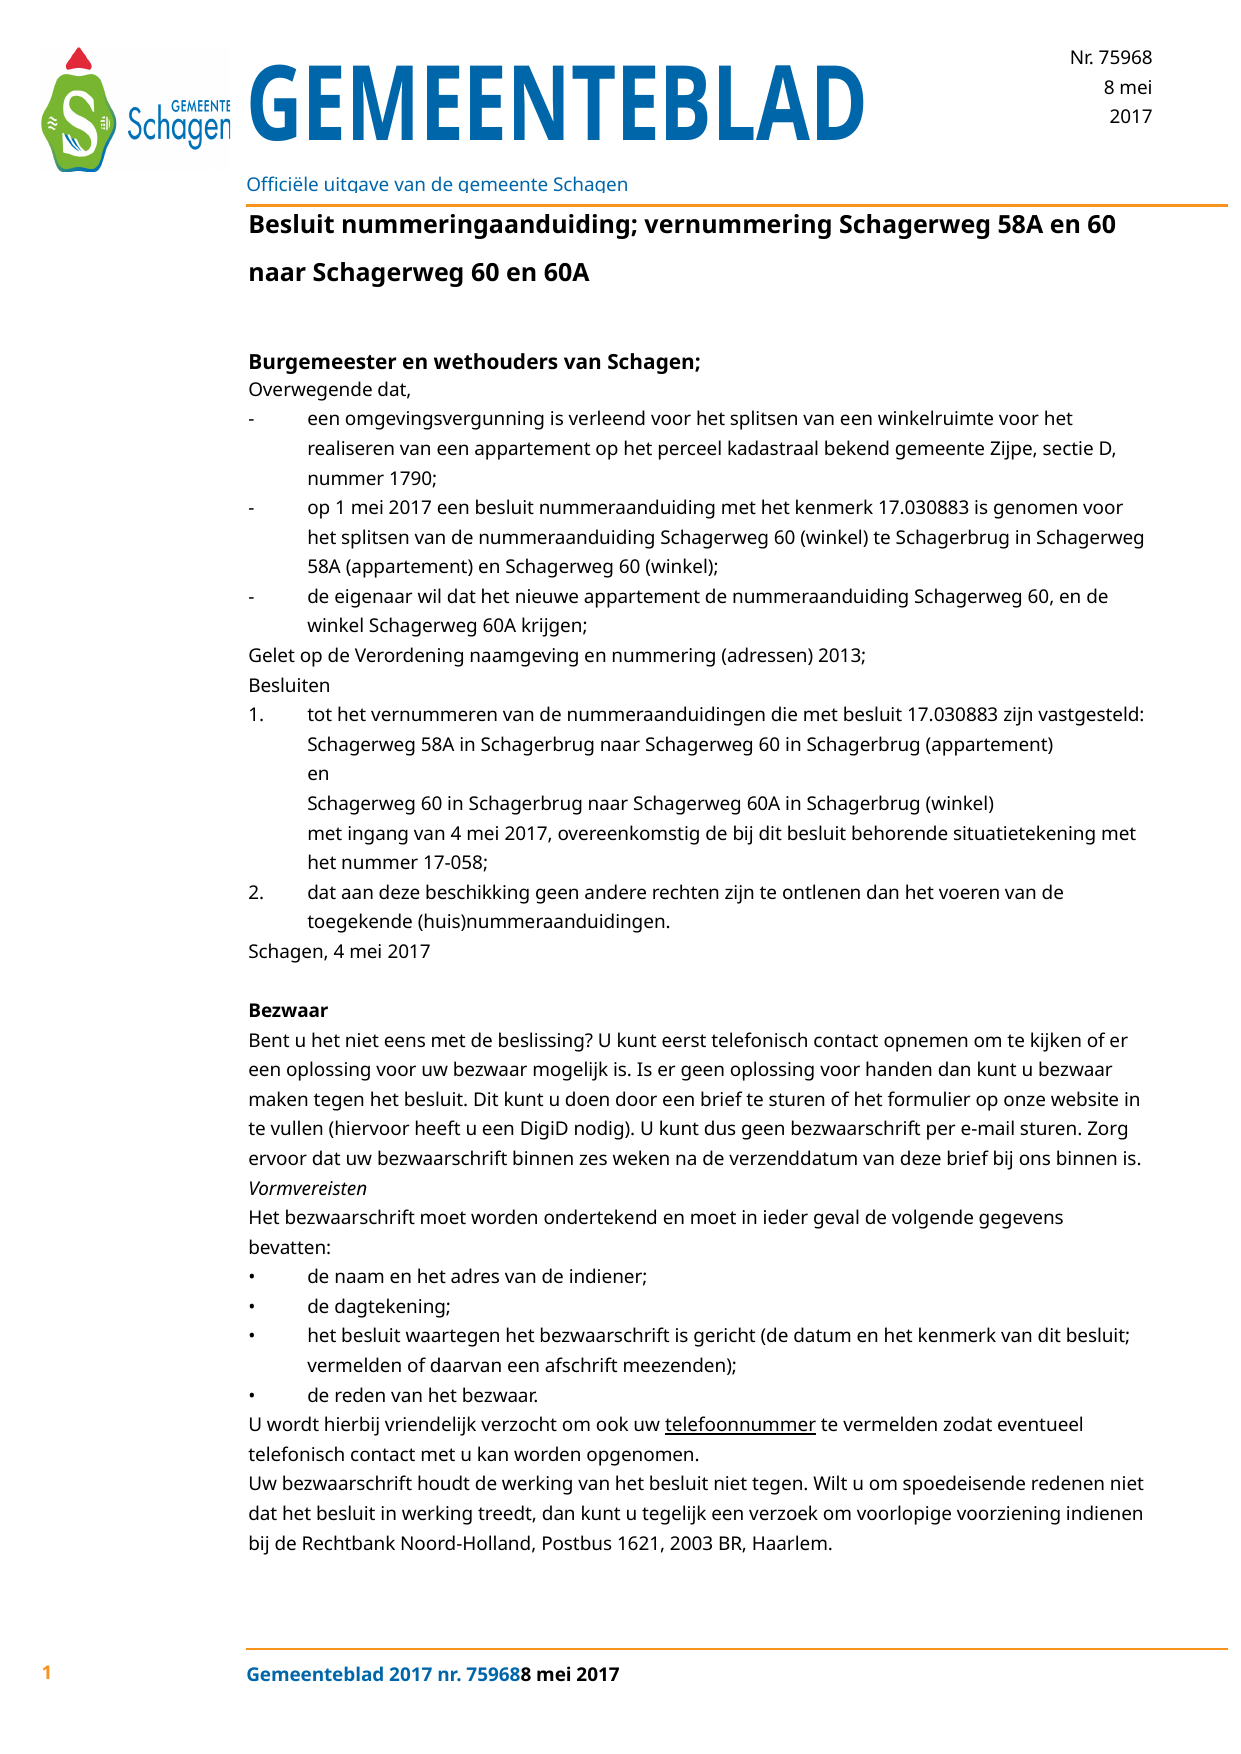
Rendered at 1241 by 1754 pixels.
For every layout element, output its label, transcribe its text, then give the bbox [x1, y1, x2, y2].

text Bent u het niet eens met de beslissing? U kunt eerst telefonisch contact opnemen om te kijken of er een oplossing voor uw bezwaar mogelijk is. Is er geen oplossing voor handen dan kunt u bezwaar maken tegen het besluit. Dit kunt u doen door een brief te sturen of het formulier op onze website in te vullen (hiervoor heeft u een DigiD nodig). U kunt dus geen bezwaarschrift per e-mail sturen. Zorg ervoor dat uw bezwaarschrift binnen zes weken na de verzenddatum van deze brief bij ons binnen is. [248, 1027, 1152, 1171]
list de eigenaar wil dat het nieuwe appartement de nummeraanduiding Schagerweg 60, en de winkel Schagerweg 60A krijgen; [248, 583, 1152, 638]
text U wordt hierbij vriendelijk verzocht om ook uw telefoonnummer te vermelden zodat eventueel telefonisch contact met u kan worden opgenomen. [248, 1411, 1152, 1467]
text Besluit nummeringaanduiding; vernummering Schagerweg 58A en 60 naar Schagerweg 60 en 60A [248, 207, 1152, 288]
list de naam en het adres van de indiener; [248, 1263, 1152, 1289]
list tot het vernummeren van de nummeraanduidingen die met besluit 17.030883 zijn vastgesteld: [248, 701, 1152, 727]
text Uw bezwaarschrift houdt de werking van het besluit niet tegen. Wilt u om spoedeisende redenen niet dat het besluit in werking treedt, dan kunt u tegelijk een verzoek om voorlopige voorziening indienen bij de Rechtbank Noord-Holland, Postbus 1621, 2003 BR, Haarlem. [248, 1471, 1152, 1555]
text Het bezwaarschrift moet worden ondertekend en moet in ieder geval de volgende gegevens bevatten: [248, 1204, 1152, 1259]
list Schagerweg 58A in Schagerbrug naar Schagerweg 60 in Schagerbrug (appartement) [248, 731, 1152, 757]
text Gelet op de Verordening naamgeving en nummering (adressen) 2013; [248, 642, 1152, 668]
list en [248, 761, 1152, 786]
picture [41, 47, 231, 172]
text Vormvereisten [248, 1175, 1152, 1200]
list de dagtekening; [248, 1293, 1152, 1319]
text Besluiten [248, 672, 1152, 697]
text Overwegende dat, [248, 376, 1152, 402]
text Bezwaar [248, 997, 1152, 1023]
list een omgevingsvergunning is verleend voor het splitsen van een winkelruimte voor het realiseren van een appartement op het perceel kadastraal bekend gemeente Zijpe, sectie D, nummer 1790; [248, 406, 1152, 490]
list op 1 mei 2017 een besluit nummeraanduiding met het kenmerk 17.030883 is genomen voor het splitsen van de nummeraanduiding Schagerweg 60 (winkel) te Schagerbrug in Schagerweg 58A (appartement) en Schagerweg 60 (winkel); [248, 494, 1152, 579]
list de reden van het bezwaar. [248, 1382, 1152, 1407]
list Schagerweg 60 in Schagerbrug naar Schagerweg 60A in Schagerbrug (winkel) [248, 790, 1152, 816]
list dat aan deze beschikking geen andere rechten zijn te ontlenen dan het voeren van de toegekende (huis)nummeraanduidingen. [248, 879, 1152, 934]
text Schagen, 4 mei 2017 [248, 938, 1152, 964]
list het besluit waartegen het bezwaarschrift is gericht (de datum en het kenmerk van dit besluit; vermelden of daarvan een afschrift meezenden); [248, 1323, 1152, 1378]
text Burgemeester en wethouders van Schagen; [248, 347, 1152, 376]
list met ingang van 4 mei 2017, overeenkomstig de bij dit besluit behorende situatietekening met het nummer 17-058; [248, 820, 1152, 875]
